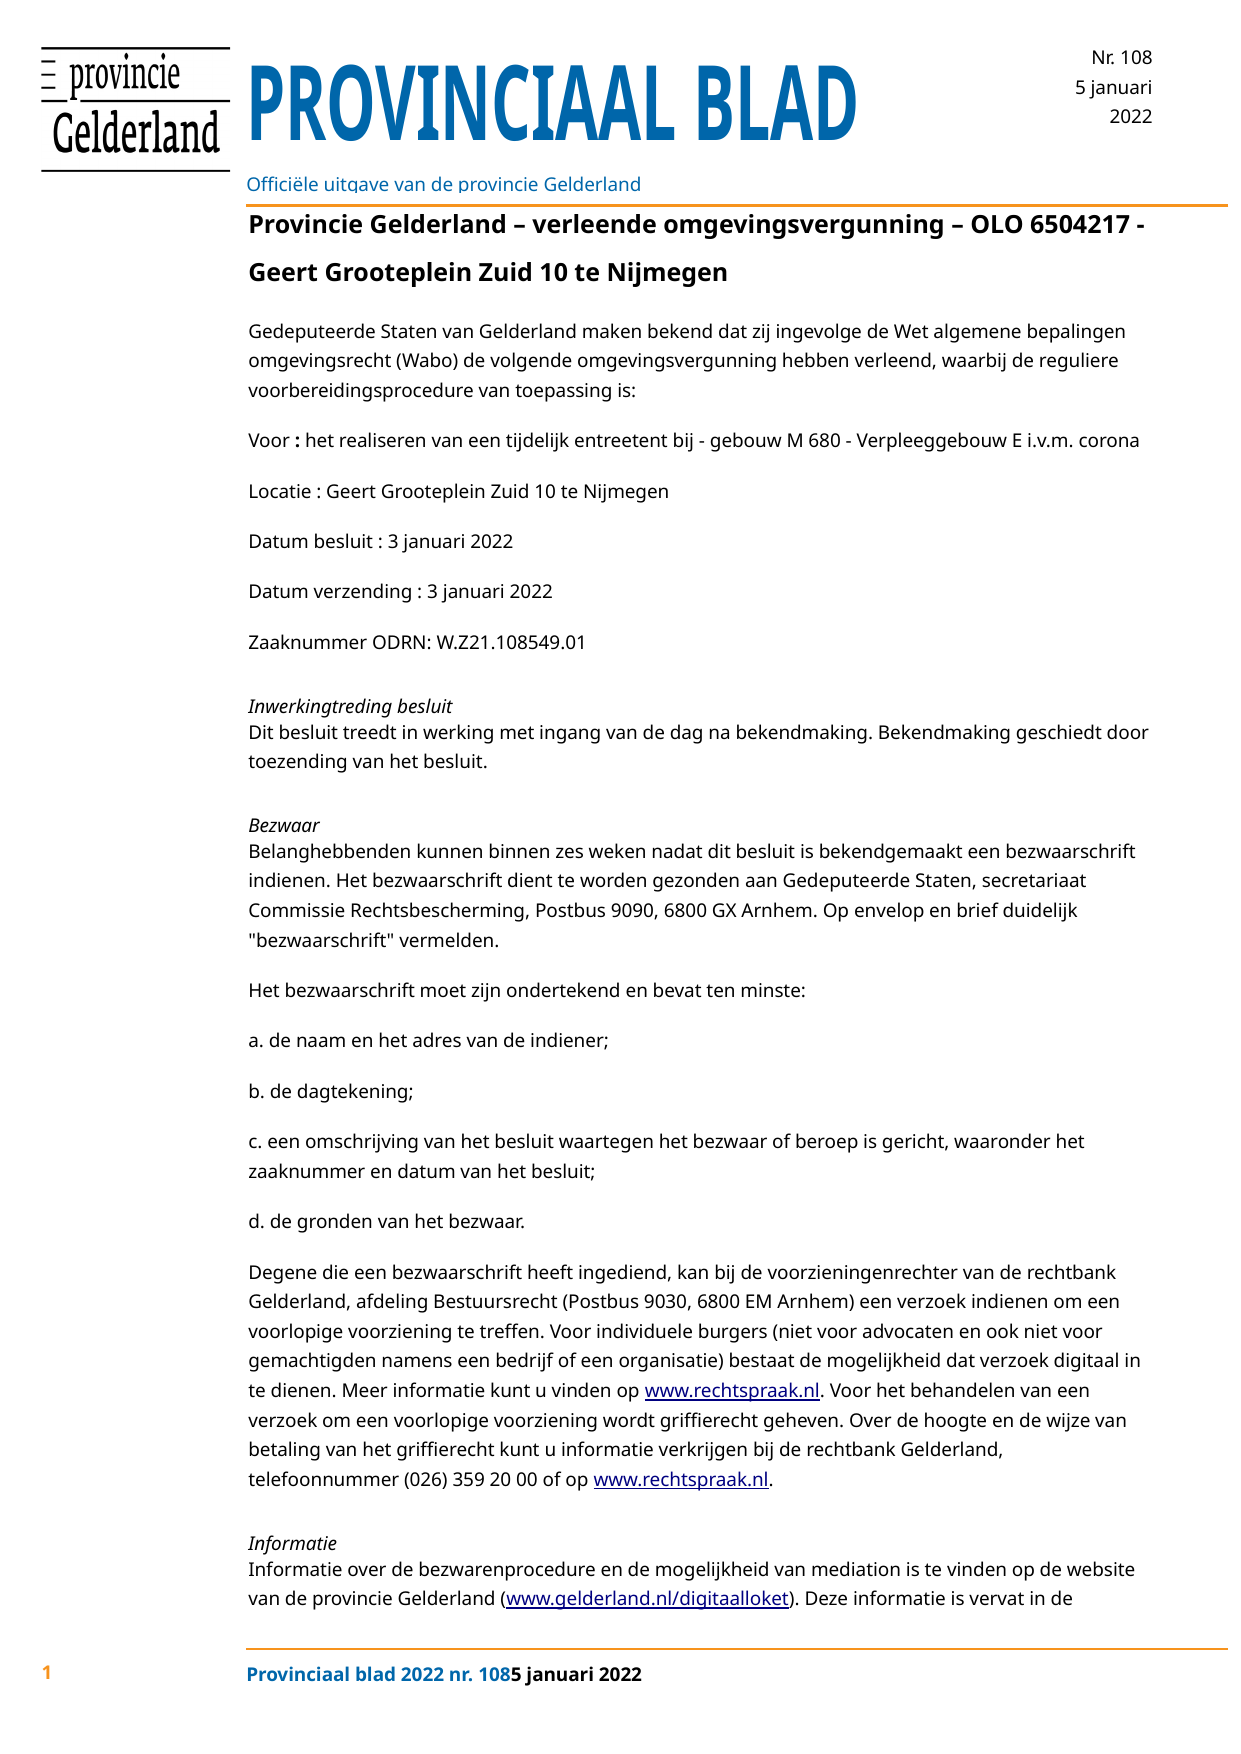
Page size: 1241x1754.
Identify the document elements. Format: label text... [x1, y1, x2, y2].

text Gedeputeerde Staten van Gelderland maken bekend dat zij ingevolge de Wet algemene bepalingen omgevingsrecht (Wabo) de volgende omgevingsvergunning hebben verleend, waarbij de reguliere voorbereidingsprocedure van toepassing is: [248, 318, 1152, 403]
text Provincie Gelderland – verleende omgevingsvergunning – OLO 6504217 - Geert Grooteplein Zuid 10 te Nijmegen [248, 207, 1152, 288]
text Het bezwaarschrift moet zijn ondertekend en bevat ten minste: [248, 977, 1152, 1003]
text c. een omschrijving van het besluit waartegen het bezwaar of beroep is gericht, waaronder het zaaknummer en datum van het besluit; [248, 1128, 1152, 1184]
text b. de dagtekening; [248, 1078, 1152, 1104]
text Datum besluit : 3 januari 2022 [248, 528, 1152, 554]
text Zaaknummer ODRN: W.Z21.108549.01 [248, 629, 1152, 655]
text Voor : het realiseren van een tijdelijk entreetent bij - gebouw M 680 - Verpleeggebouw E i.v.m. corona [248, 427, 1152, 453]
text Belanghebbenden kunnen binnen zes weken nadat dit besluit is bekendgemaakt een bezwaarschrift indienen. Het bezwaarschrift dient te worden gezonden aan Gedeputeerde Staten, secretariaat Commissie Rechtsbescherming, Postbus 9090, 6800 GX Arnhem. Op envelop en brief duidelijk "bezwaarschrift" vermelden. [248, 838, 1152, 953]
text Locatie : Geert Grooteplein Zuid 10 te Nijmegen [248, 478, 1152, 504]
picture [41, 47, 231, 172]
text a. de naam en het adres van de indiener; [248, 1028, 1152, 1053]
text Datum verzending : 3 januari 2022 [248, 579, 1152, 604]
text Dit besluit treedt in werking met ingang van de dag na bekendmaking. Bekendmaking geschiedt door toezending van het besluit. [248, 719, 1152, 774]
text Inwerkingtreding besluit [248, 693, 1152, 719]
text Degene die een bezwaarschrift heeft ingediend, kan bij de voorzieningenrechter van de rechtbank Gelderland, afdeling Bestuursrecht (Postbus 9030, 6800 EM Arnhem) een verzoek indienen om een voorlopige voorziening te treffen. Voor individuele burgers (niet voor advocaten en ook niet voor gemachtigden namens een bedrijf of een organisatie) bestaat de mogelijkheid dat verzoek digitaal in te dienen. Meer informatie kunt u vinden op www.rechtspraak.nl. Voor het behandelen van een verzoek om een voorlopige voorziening wordt griffierecht geheven. Over de hoogte en de wijze van betaling van het griffierecht kunt u informatie verkrijgen bij de rechtbank Gelderland, telefoonnummer (026) 359 20 00 of op www.rechtspraak.nl. [248, 1259, 1152, 1492]
text Informatie over de bezwarenprocedure en de mogelijkheid van mediation is te vinden op de website van de provincie Gelderland (www.gelderland.nl/digitaalloket). Deze informatie is vervat in de [248, 1556, 1152, 1611]
text Informatie [248, 1530, 1152, 1556]
text d. de gronden van het bezwaar. [248, 1208, 1152, 1234]
text Bezwaar [248, 812, 1152, 838]
